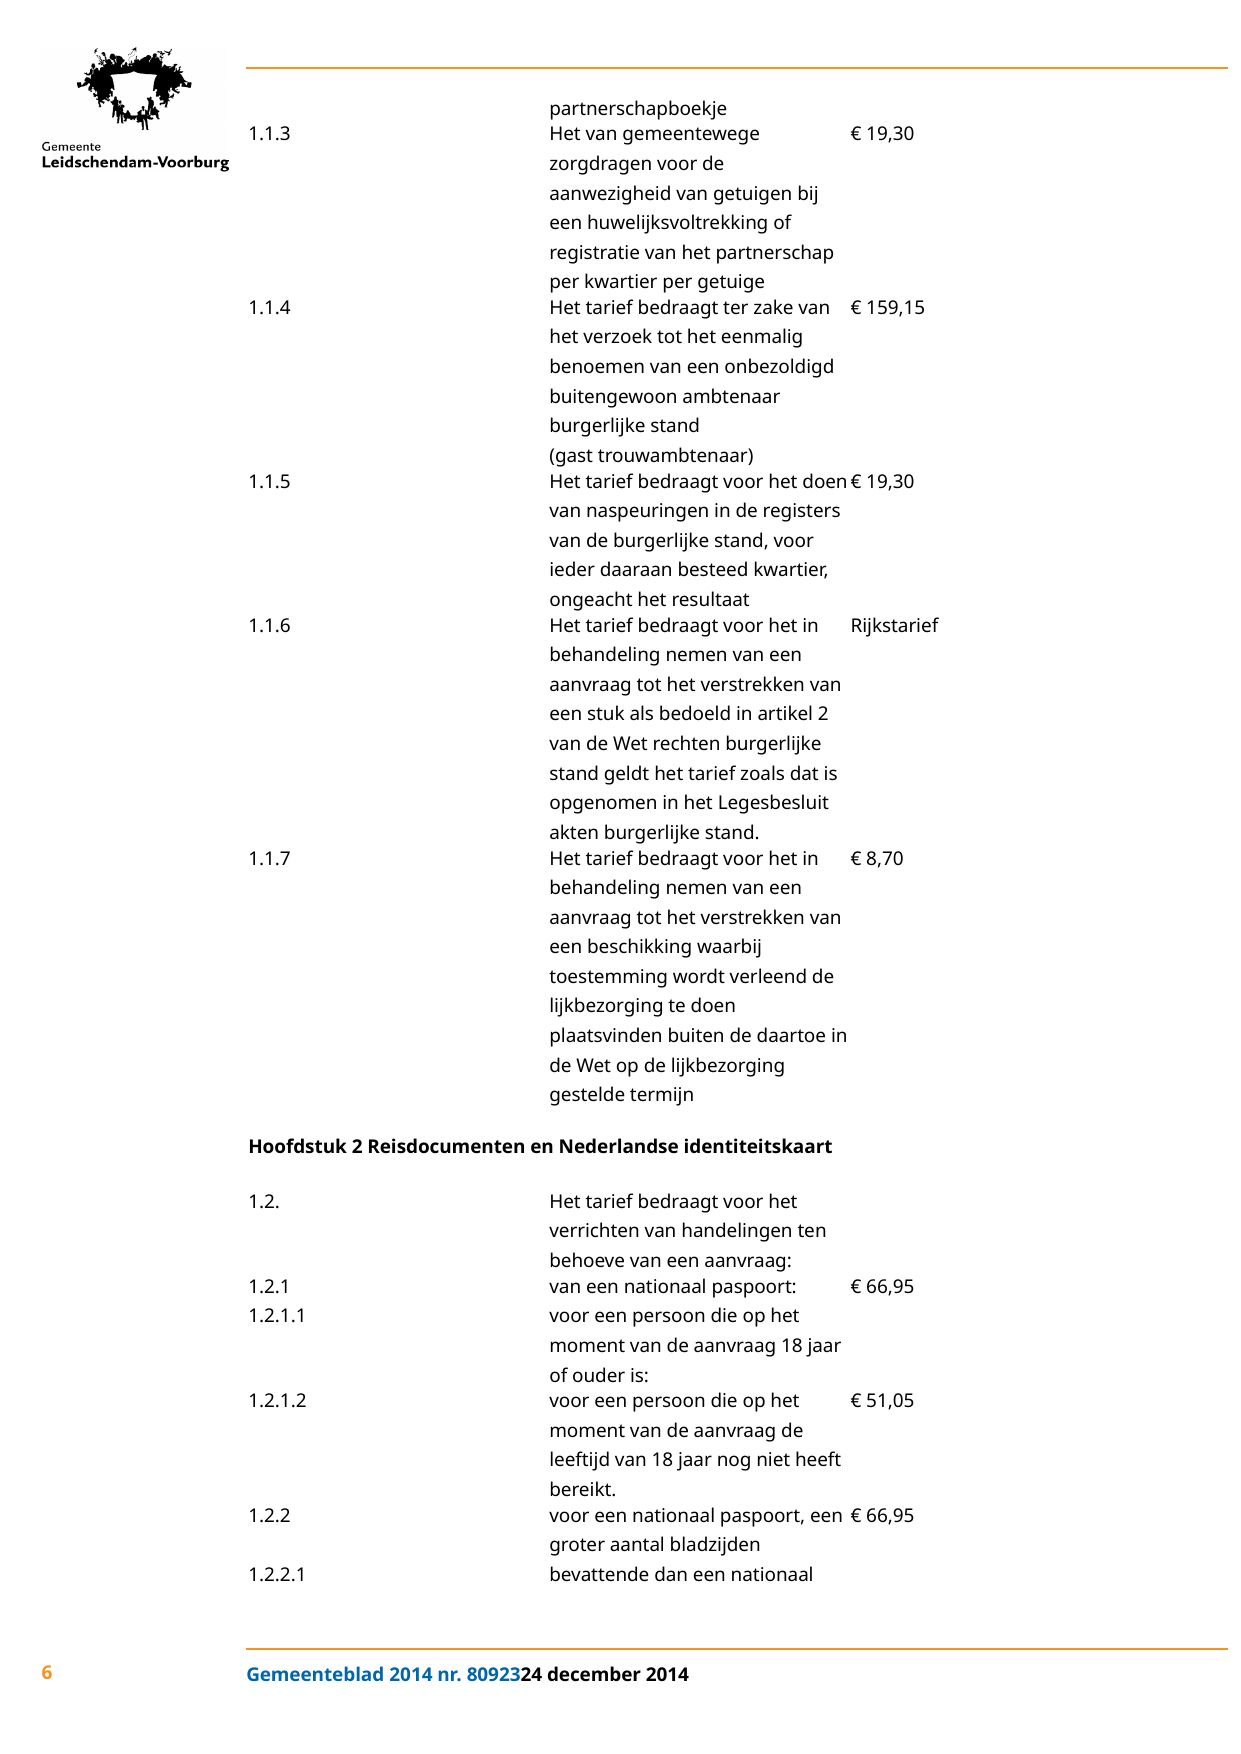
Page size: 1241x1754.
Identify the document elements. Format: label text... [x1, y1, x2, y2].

picture [41, 47, 231, 172]
table_cell 1.2.2 1.2.2.1 [248, 1502, 549, 1587]
table_header Het tarief bedraagt voor het verrichten van handelingen ten behoeve van een aanvraag: [549, 1188, 850, 1273]
table_cell 1.1.3 [248, 121, 549, 294]
table_cell van een nationaal paspoort: voor een persoon die op het moment van de aanvraag 18 jaar of ouder is: [549, 1273, 850, 1387]
table_cell Het tarief bedraagt ter zake van het verzoek tot het eenmalig benoemen van een onbezoldigd buitengewoon ambtenaar burgerlijke stand (gast trouwambtenaar) [549, 294, 850, 468]
table_cell € 66,95 [850, 1502, 1152, 1587]
table_cell 1.1.4 [248, 294, 549, 468]
table_cell Rijkstarief [850, 612, 1152, 845]
table_cell € 19,30 [850, 121, 1152, 294]
table_cell Het tarief bedraagt voor het in behandeling nemen van een aanvraag tot het verstrekken van een stuk als bedoeld in artikel 2 van de Wet rechten burgerlijke stand geldt het tarief zoals dat is opgenomen in het Legesbesluit akten burgerlijke stand. [549, 612, 850, 845]
table_cell voor een nationaal paspoort, een groter aantal bladzijden bevattende dan een nationaal [549, 1502, 850, 1587]
table_cell [248, 95, 549, 121]
table_cell 1.1.6 [248, 612, 549, 845]
table_cell 1.1.7 [248, 845, 549, 1107]
table_cell € 159,15 [850, 294, 1152, 468]
table_cell 1.1.5 [248, 468, 549, 612]
table_cell Het tarief bedraagt voor het doen van naspeuringen in de registers van de burgerlijke stand, voor ieder daaraan besteed kwartier, ongeacht het resultaat [549, 468, 850, 612]
table_cell Het van gemeentewege zorgdragen voor de aanwezigheid van getuigen bij een huwelijksvoltrekking of registratie van het partnerschap per kwartier per getuige [549, 121, 850, 294]
table_cell [850, 95, 1152, 121]
table_cell € 19,30 [850, 468, 1152, 612]
table_cell Het tarief bedraagt voor het in behandeling nemen van een aanvraag tot het verstrekken van een beschikking waarbij toestemming wordt verleend de lijkbezorging te doen plaatsvinden buiten de daartoe in de Wet op de lijkbezorging gestelde termijn [549, 845, 850, 1107]
text Hoofdstuk 2 Reisdocumenten en Nederlandse identiteitskaart [248, 1133, 1152, 1158]
table_cell voor een persoon die op het moment van de aanvraag de leeftijd van 18 jaar nog niet heeft bereikt. [549, 1388, 850, 1502]
table_cell € 8,70 [850, 845, 1152, 1107]
table_cell € 51,05 [850, 1388, 1152, 1502]
table_cell 1.2.1 1.2.1.1 [248, 1273, 549, 1387]
table_cell partnerschapboekje [549, 95, 850, 121]
table_header [850, 1188, 1152, 1273]
table_cell 1.2.1.2 [248, 1388, 549, 1502]
table_cell € 66,95 [850, 1273, 1152, 1387]
table_header 1.2. [248, 1188, 549, 1273]
